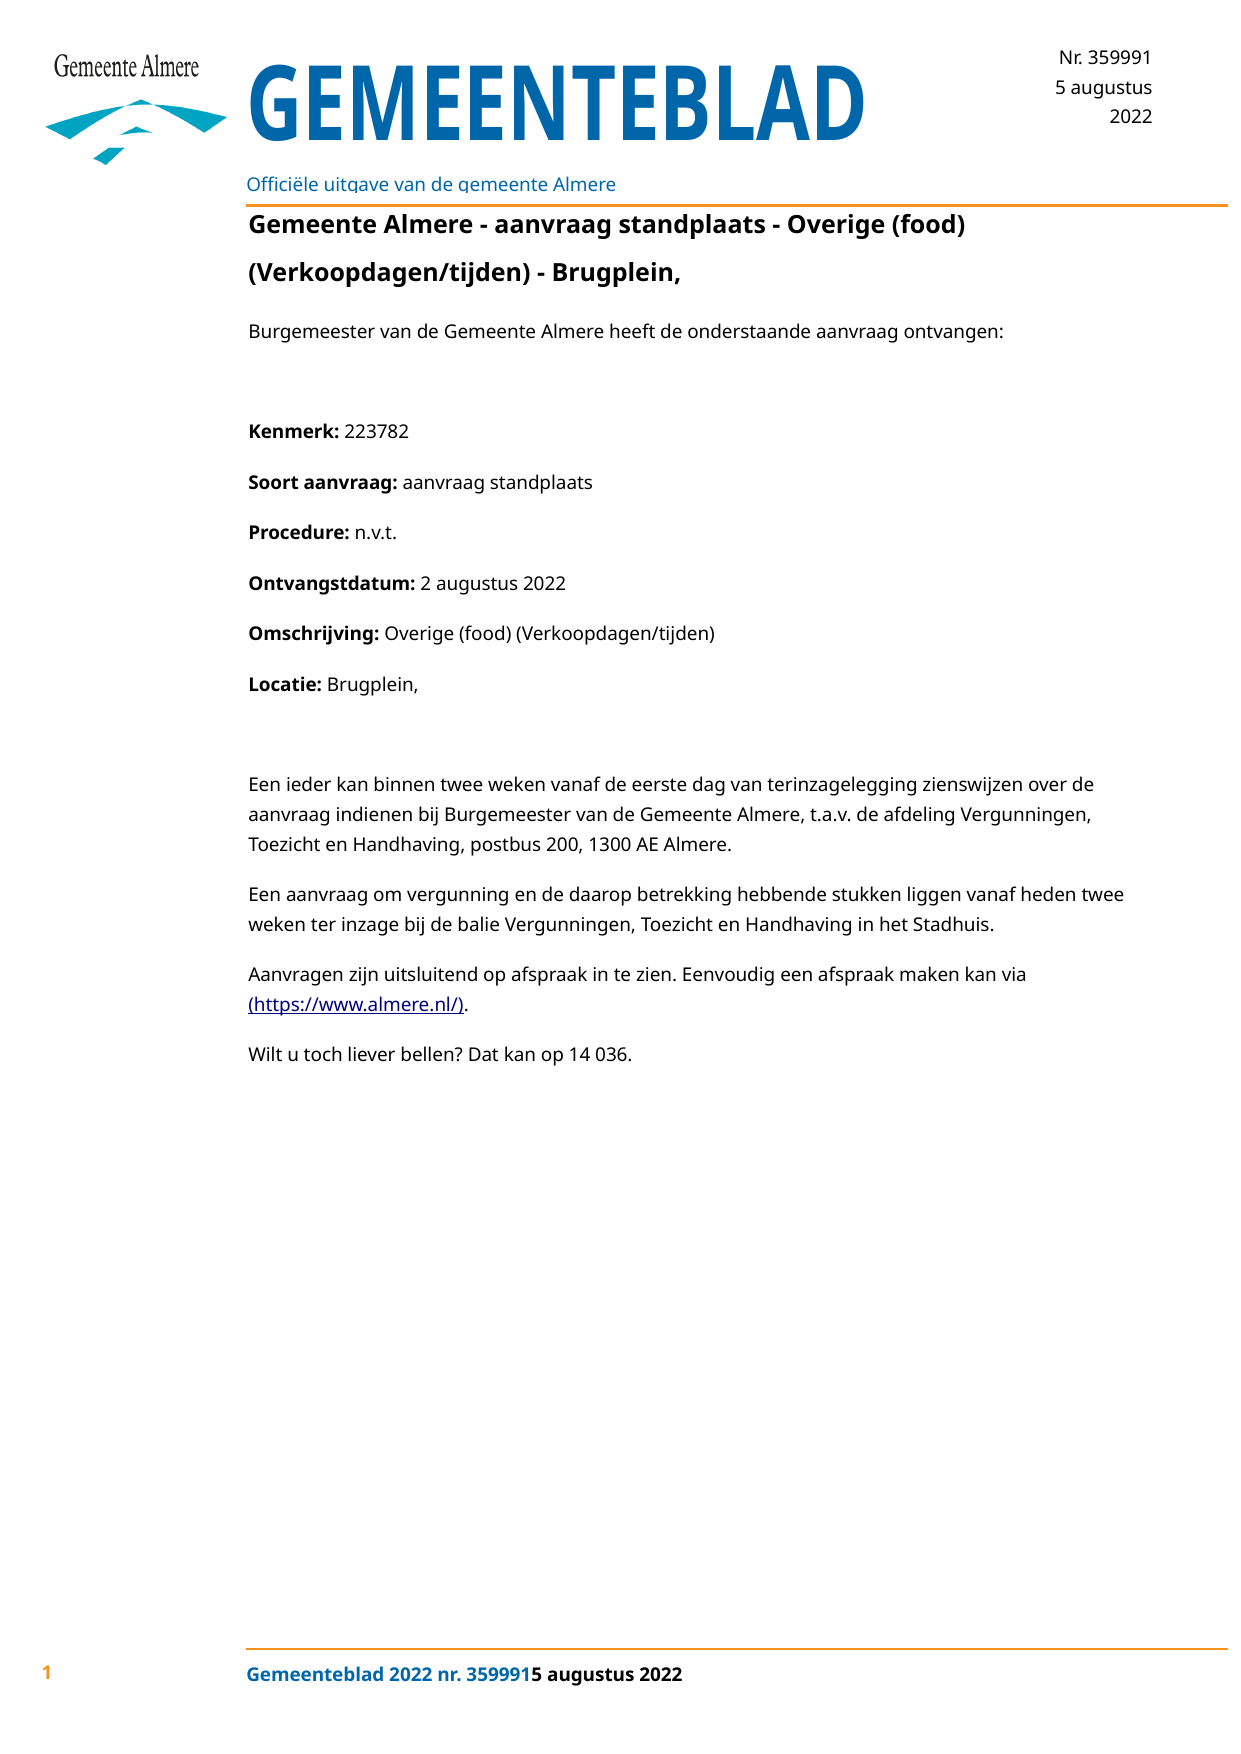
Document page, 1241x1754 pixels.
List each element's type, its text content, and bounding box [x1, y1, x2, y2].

text Procedure: n.v.t. [248, 519, 1152, 545]
text Kenmerk: 223782 [248, 419, 1152, 444]
text Omschrijving: Overige (food) (Verkoopdagen/tijden) [248, 620, 1152, 646]
text Ontvangstdatum: 2 augustus 2022 [248, 570, 1152, 596]
text Wilt u toch liever bellen? Dat kan op 14 036. [248, 1041, 1152, 1067]
text Gemeente Almere - aanvraag standplaats - Overige (food) (Verkoopdagen/tijden) - Brugplein, [248, 207, 1152, 288]
text Een ieder kan binnen twee weken vanaf de eerste dag van terinzagelegging zienswijzen over de aanvraag indienen bij Burgemeester van de Gemeente Almere, t.a.v. de afdeling Vergunningen, Toezicht en Handhaving, postbus 200, 1300 AE Almere. [248, 772, 1152, 857]
text Soort aanvraag: aanvraag standplaats [248, 469, 1152, 495]
text Een aanvraag om vergunning en de daarop betrekking hebbende stukken liggen vanaf heden twee weken ter inzage bij de balie Vergunningen, Toezicht en Handhaving in het Stadhuis. [248, 881, 1152, 937]
picture [41, 47, 231, 172]
text Burgemeester van de Gemeente Almere heeft de onderstaande aanvraag ontvangen: [248, 318, 1152, 344]
text Locatie: Brugplein, [248, 671, 1152, 697]
text Aanvragen zijn uitsluitend op afspraak in te zien. Eenvoudig een afspraak maken kan via (https://www.almere.nl/). [248, 961, 1152, 1017]
